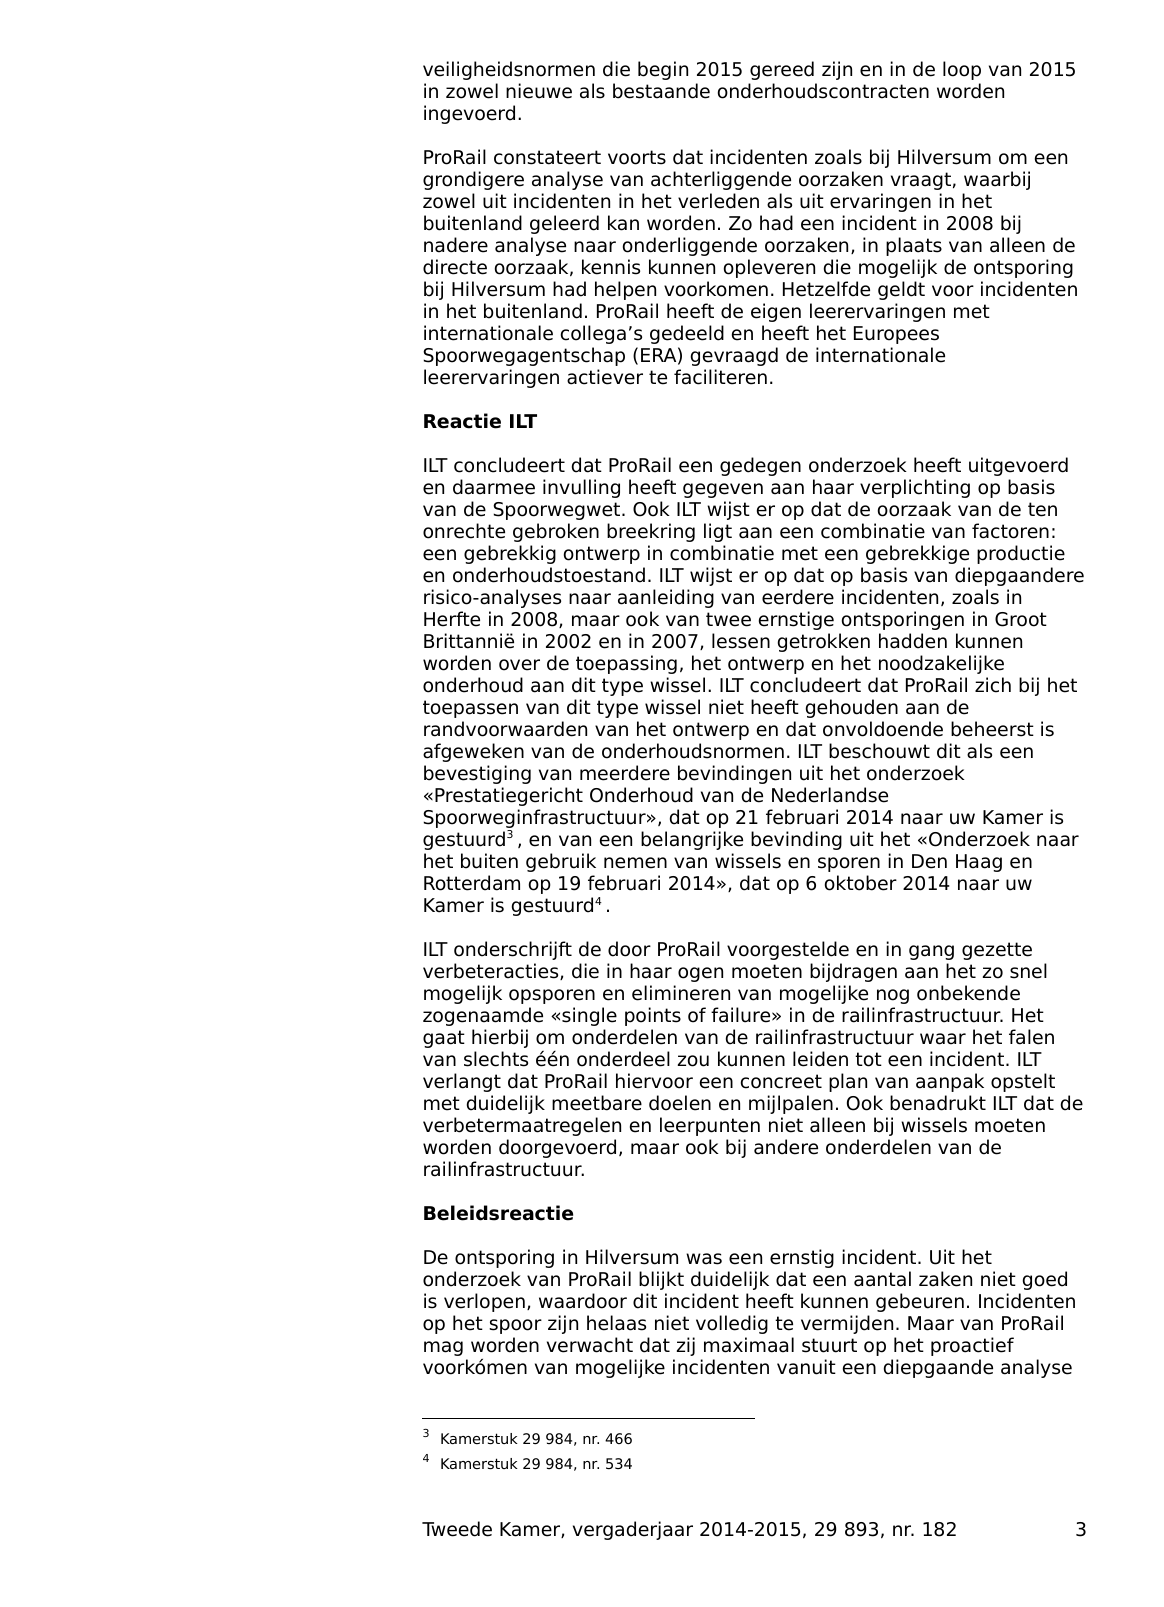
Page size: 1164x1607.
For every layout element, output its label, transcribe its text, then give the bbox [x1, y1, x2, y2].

text ProRail constateert voorts dat incidenten zoals bij Hilversum om een grondigere analyse van achterliggende oorzaken vraagt, waarbij zowel uit incidenten in het verleden als uit ervaringen in het buitenland geleerd kan worden. Zo had een incident in 2008 bij nadere analyse naar onderliggende oorzaken, in plaats van alleen de directe oorzaak, kennis kunnen opleveren die mogelijk de ontsporing bij Hilversum had helpen voorkomen. Hetzelfde geldt voor incidenten in het buitenland. ProRail heeft de eigen leerervaringen met internationale collega’s gedeeld en heeft het Europees Spoorwegagentschap (ERA) gevraagd de internationale leerervaringen actiever te faciliteren. [422, 147, 1087, 389]
text ILT onderschrijft de door ProRail voorgestelde en in gang gezette verbeteracties, die in haar ogen moeten bijdragen aan het zo snel mogelijk opsporen en elimineren van mogelijke nog onbekende zogenaamde «single points of failure» in de railinfrastructuur. Het gaat hierbij om onderdelen van de railinfrastructuur waar het falen van slechts één onderdeel zou kunnen leiden tot een incident. ILT verlangt dat ProRail hiervoor een concreet plan van aanpak opstelt met duidelijk meetbare doelen en mijlpalen. Ook benadrukt ILT dat de verbetermaatregelen en leerpunten niet alleen bij wissels moeten worden doorgevoerd, maar ook bij andere onderdelen van de railinfrastructuur. [422, 939, 1087, 1181]
subtitle Reactie ILT [422, 411, 1087, 433]
text Kamerstuk 29 984, nr. 466 [422, 1427, 1087, 1449]
text De ontsporing in Hilversum was een ernstig incident. Uit het onderzoek van ProRail blijkt duidelijk dat een aantal zaken niet goed is verlopen, waardoor dit incident heeft kunnen gebeuren. Incidenten op het spoor zijn helaas niet volledig te vermijden. Maar van ProRail mag worden verwacht dat zij maximaal stuurt op het proactief voorkómen van mogelijke incidenten vanuit een diepgaande analyse [422, 1247, 1087, 1379]
text Kamerstuk 29 984, nr. 534 [422, 1452, 1087, 1474]
text ILT concludeert dat ProRail een gedegen onderzoek heeft uitgevoerd en daarmee invulling heeft gegeven aan haar verplichting op basis van de Spoorwegwet. Ook ILT wijst er op dat de oorzaak van de ten onrechte gebroken breekring ligt aan een combinatie van factoren: een gebrekkig ontwerp in combinatie met een gebrekkige productie en onderhoudstoestand. ILT wijst er op dat op basis van diepgaandere risico-analyses naar aanleiding van eerdere incidenten, zoals in Herfte in 2008, maar ook van twee ernstige ontsporingen in Groot Brittannië in 2002 en in 2007, lessen getrokken hadden kunnen worden over de toepassing, het ontwerp en het noodzakelijke onderhoud aan dit type wissel. ILT concludeert dat ProRail zich bij het toepassen van dit type wissel niet heeft gehouden aan de randvoorwaarden van het ontwerp en dat onvoldoende beheerst is afgeweken van de onderhoudsnormen. ILT beschouwt dit als een bevestiging van meerdere bevindingen uit het onderzoek «Prestatiegericht Onderhoud van de Nederlandse Spoorweginfrastructuur», dat op 21 februari 2014 naar uw Kamer is gestuurd, en van een belangrijke bevinding uit het «Onderzoek naar het buiten gebruik nemen van wissels en sporen in Den Haag en Rotterdam op 19 februari 2014», dat op 6 oktober 2014 naar uw Kamer is gestuurd. [422, 455, 1087, 917]
text veiligheidsnormen die begin 2015 gereed zijn en in de loop van 2015 in zowel nieuwe als bestaande onderhoudscontracten worden ingevoerd. [422, 59, 1087, 125]
subtitle Beleidsreactie [422, 1203, 1087, 1225]
